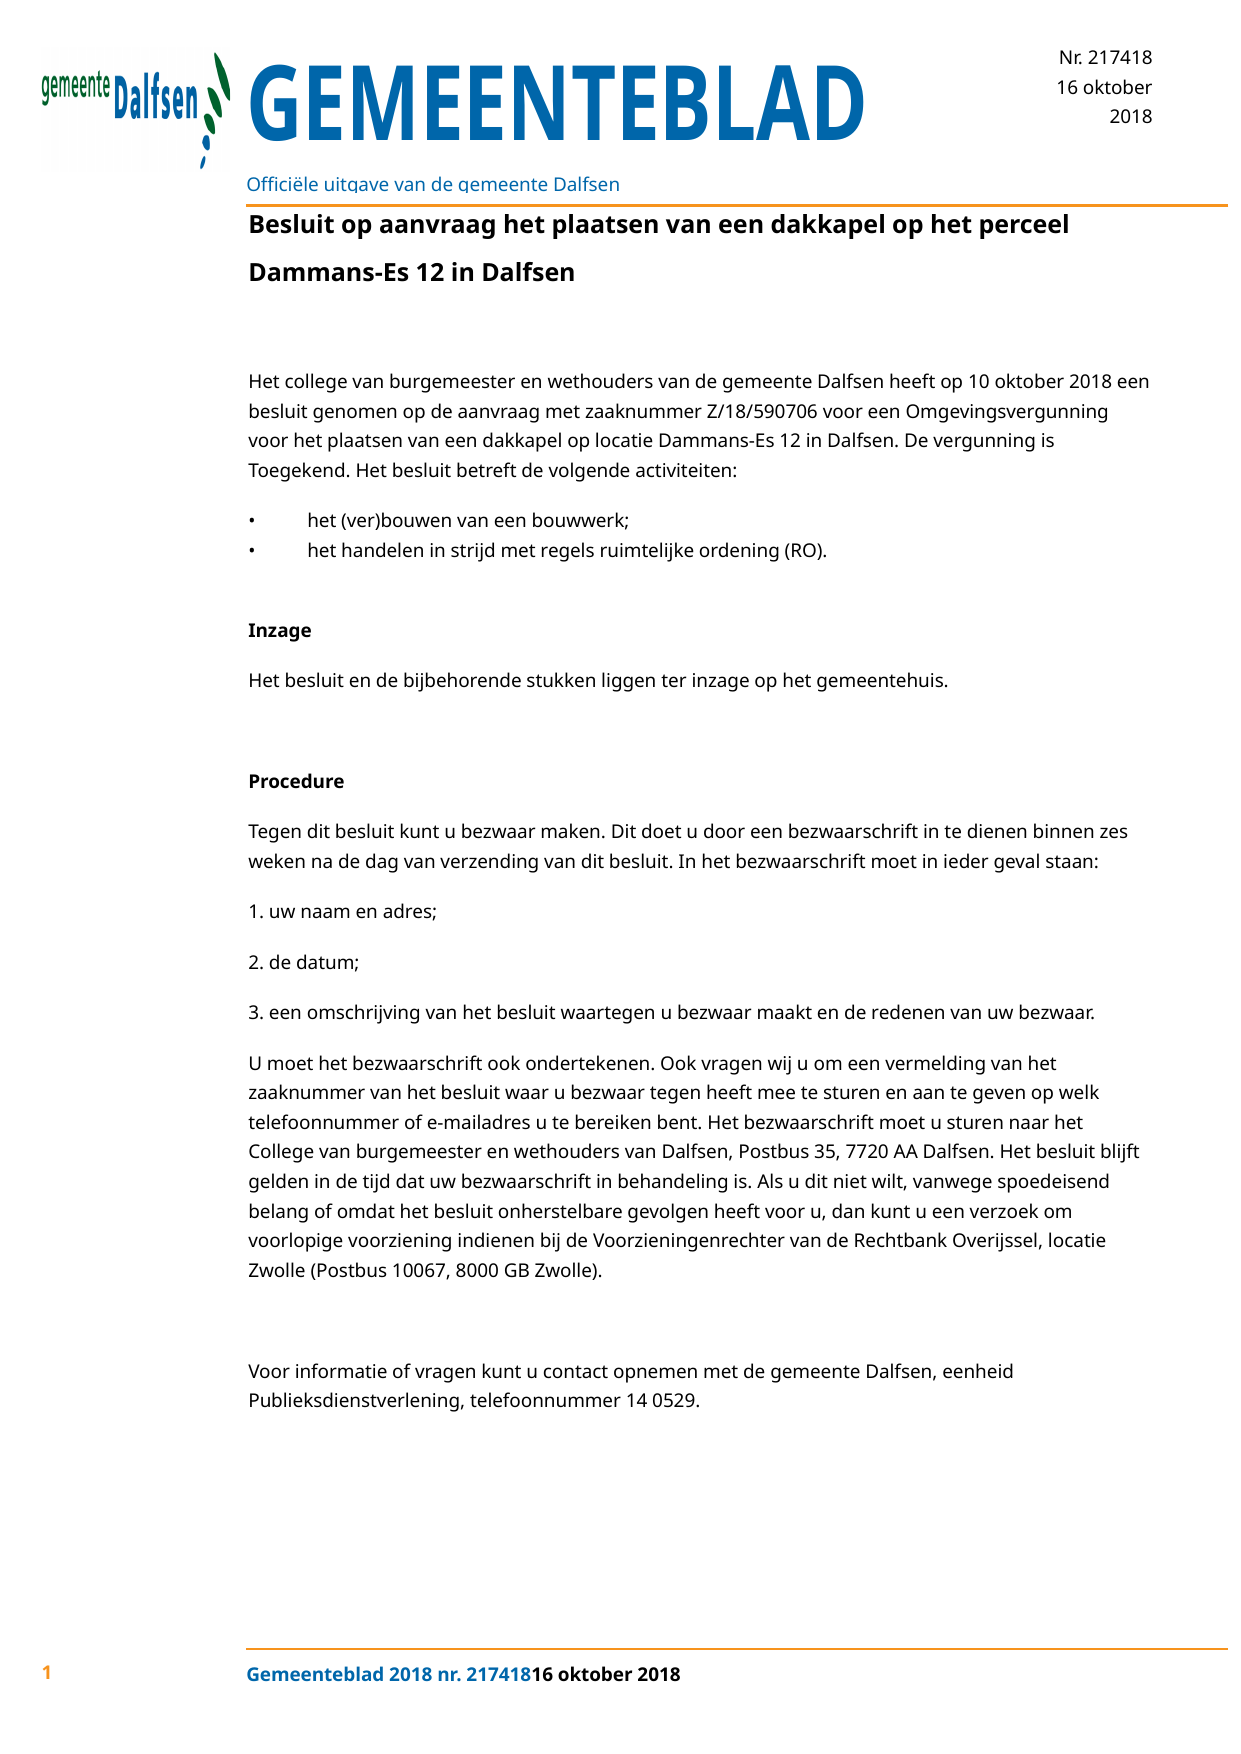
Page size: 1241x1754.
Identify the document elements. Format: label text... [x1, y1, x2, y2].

text 3. een omschrijving van het besluit waartegen u bezwaar maakt en de redenen van uw bezwaar. [248, 999, 1152, 1025]
text Het besluit en de bijbehorende stukken liggen ter inzage op het gemeentehuis. [248, 667, 1152, 693]
text 2. de datum; [248, 949, 1152, 975]
text Besluit op aanvraag het plaatsen van een dakkapel op het perceel Dammans-Es 12 in Dalfsen [248, 207, 1152, 288]
text Procedure [248, 768, 1152, 794]
text 1. uw naam en adres; [248, 899, 1152, 924]
text Het college van burgemeester en wethouders van de gemeente Dalfsen heeft op 10 oktober 2018 een besluit genomen op de aanvraag met zaaknummer Z/18/590706 voor een Omgevingsvergunning voor het plaatsen van een dakkapel op locatie Dammans-Es 12 in Dalfsen. De vergunning is Toegekend. Het besluit betreft de volgende activiteiten: [248, 368, 1152, 483]
list het handelen in strijd met regels ruimtelijke ordening (RO). [248, 537, 1152, 563]
list het (ver)bouwen van een bouwwerk; [248, 507, 1152, 533]
text Voor informatie of vragen kunt u contact opnemen met de gemeente Dalfsen, eenheid Publieksdienstverlening, telefoonnummer 14 0529. [248, 1358, 1152, 1413]
text U moet het bezwaarschrift ook ondertekenen. Ook vragen wij u om een vermelding van het zaaknummer van het besluit waar u bezwaar tegen heeft mee te sturen en aan te geven op welk telefoonnummer of e-mailadres u te bereiken bent. Het bezwaarschrift moet u sturen naar het College van burgemeester en wethouders van Dalfsen, Postbus 35, 7720 AA Dalfsen. Het besluit blijft gelden in de tijd dat uw bezwaarschrift in behandeling is. Als u dit niet wilt, vanwege spoedeisend belang of omdat het besluit onherstelbare gevolgen heeft voor u, dan kunt u een verzoek om voorlopige voorziening indienen bij de Voorzieningenrechter van de Rechtbank Overijssel, locatie Zwolle (Postbus 10067, 8000 GB Zwolle). [248, 1050, 1152, 1283]
picture [41, 47, 231, 172]
text Tegen dit besluit kunt u bezwaar maken. Dit doet u door een bezwaarschrift in te dienen binnen zes weken na de dag van verzending van dit besluit. In het bezwaarschrift moet in ieder geval staan: [248, 819, 1152, 874]
text Inzage [248, 617, 1152, 643]
